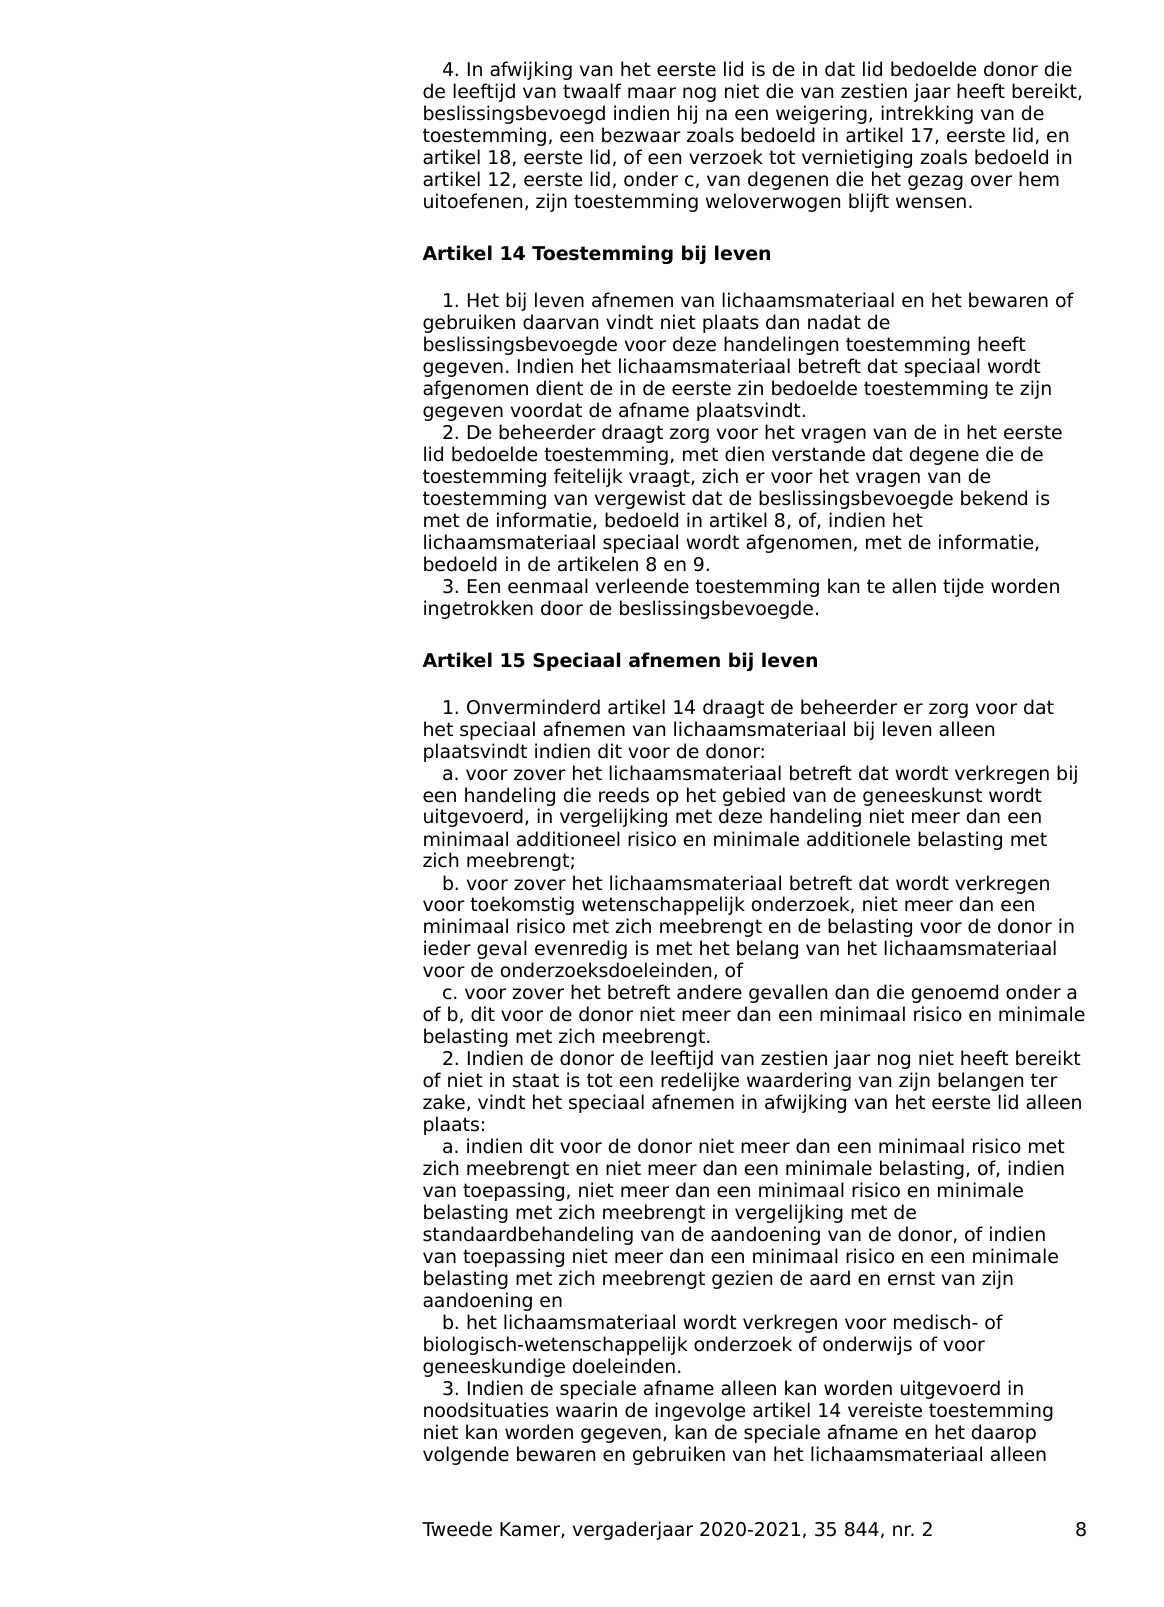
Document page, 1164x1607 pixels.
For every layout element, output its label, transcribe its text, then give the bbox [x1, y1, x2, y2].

text 1. Onverminderd artikel 14 draagt de beheerder er zorg voor dat het speciaal afnemen van lichaamsmateriaal bij leven alleen plaatsvindt indien dit voor de donor: [422, 697, 1087, 762]
text 4. In afwijking van het eerste lid is de in dat lid bedoelde donor die de leeftijd van twaalf maar nog niet die van zestien jaar heeft bereikt, beslissingsbevoegd indien hij na een weigering, intrekking van de toestemming, een bezwaar zoals bedoeld in artikel 17, eerste lid, en artikel 18, eerste lid, of een verzoek tot vernietiging zoals bedoeld in artikel 12, eerste lid, onder c, van degenen die het gezag over hem uitoefenen, zijn toestemming weloverwogen blijft wensen. [422, 59, 1087, 213]
text 1. Het bij leven afnemen van lichaamsmateriaal en het bewaren of gebruiken daarvan vindt niet plaats dan nadat de beslissingsbevoegde voor deze handelingen toestemming heeft gegeven. Indien het lichaamsmateriaal betreft dat speciaal wordt afgenomen dient de in de eerste zin bedoelde toestemming te zijn gegeven voordat de afname plaatsvindt. [422, 290, 1087, 422]
text 2. De beheerder draagt zorg voor het vragen van de in het eerste lid bedoelde toestemming, met dien verstande dat degene die de toestemming feitelijk vraagt, zich er voor het vragen van de toestemming van vergewist dat de beslissingsbevoegde bekend is met de informatie, bedoeld in artikel 8, of, indien het lichaamsmateriaal speciaal wordt afgenomen, met de informatie, bedoeld in de artikelen 8 en 9. [422, 422, 1087, 576]
text b. het lichaamsmateriaal wordt verkregen voor medisch- of biologisch-wetenschappelijk onderzoek of onderwijs of voor geneeskundige doeleinden. [422, 1312, 1087, 1378]
text a. voor zover het lichaamsmateriaal betreft dat wordt verkregen bij een handeling die reeds op het gebied van de geneeskunst wordt uitgevoerd, in vergelijking met deze handeling niet meer dan een minimaal additioneel risico en minimale additionele belasting met zich meebrengt; [422, 762, 1087, 872]
text 3. Indien de speciale afname alleen kan worden uitgevoerd in noodsituaties waarin de ingevolge artikel 14 vereiste toestemming niet kan worden gegeven, kan de speciale afname en het daarop volgende bewaren en gebruiken van het lichaamsmateriaal alleen [422, 1378, 1087, 1466]
text 3. Een eenmaal verleende toestemming kan te allen tijde worden ingetrokken door de beslissingsbevoegde. [422, 576, 1087, 619]
text c. voor zover het betreft andere gevallen dan die genoemd onder a of b, dit voor de donor niet meer dan een minimaal risico en minimale belasting met zich meebrengt. [422, 982, 1087, 1048]
text b. voor zover het lichaamsmateriaal betreft dat wordt verkregen voor toekomstig wetenschappelijk onderzoek, niet meer dan een minimaal risico met zich meebrengt en de belasting voor de donor in ieder geval evenredig is met het belang van het lichaamsmateriaal voor de onderzoeksdoeleinden, of [422, 872, 1087, 982]
subtitle Artikel 15 Speciaal afnemen bij leven [422, 649, 1087, 672]
subtitle Artikel 14 Toestemming bij leven [422, 243, 1087, 265]
text 2. Indien de donor de leeftijd van zestien jaar nog niet heeft bereikt of niet in staat is tot een redelijke waardering van zijn belangen ter zake, vindt het speciaal afnemen in afwijking van het eerste lid alleen plaats: [422, 1048, 1087, 1136]
text a. indien dit voor de donor niet meer dan een minimaal risico met zich meebrengt en niet meer dan een minimale belasting, of, indien van toepassing, niet meer dan een minimaal risico en minimale belasting met zich meebrengt in vergelijking met de standaardbehandeling van de aandoening van de donor, of indien van toepassing niet meer dan een minimaal risico en een minimale belasting met zich meebrengt gezien de aard en ernst van zijn aandoening en [422, 1136, 1087, 1312]
